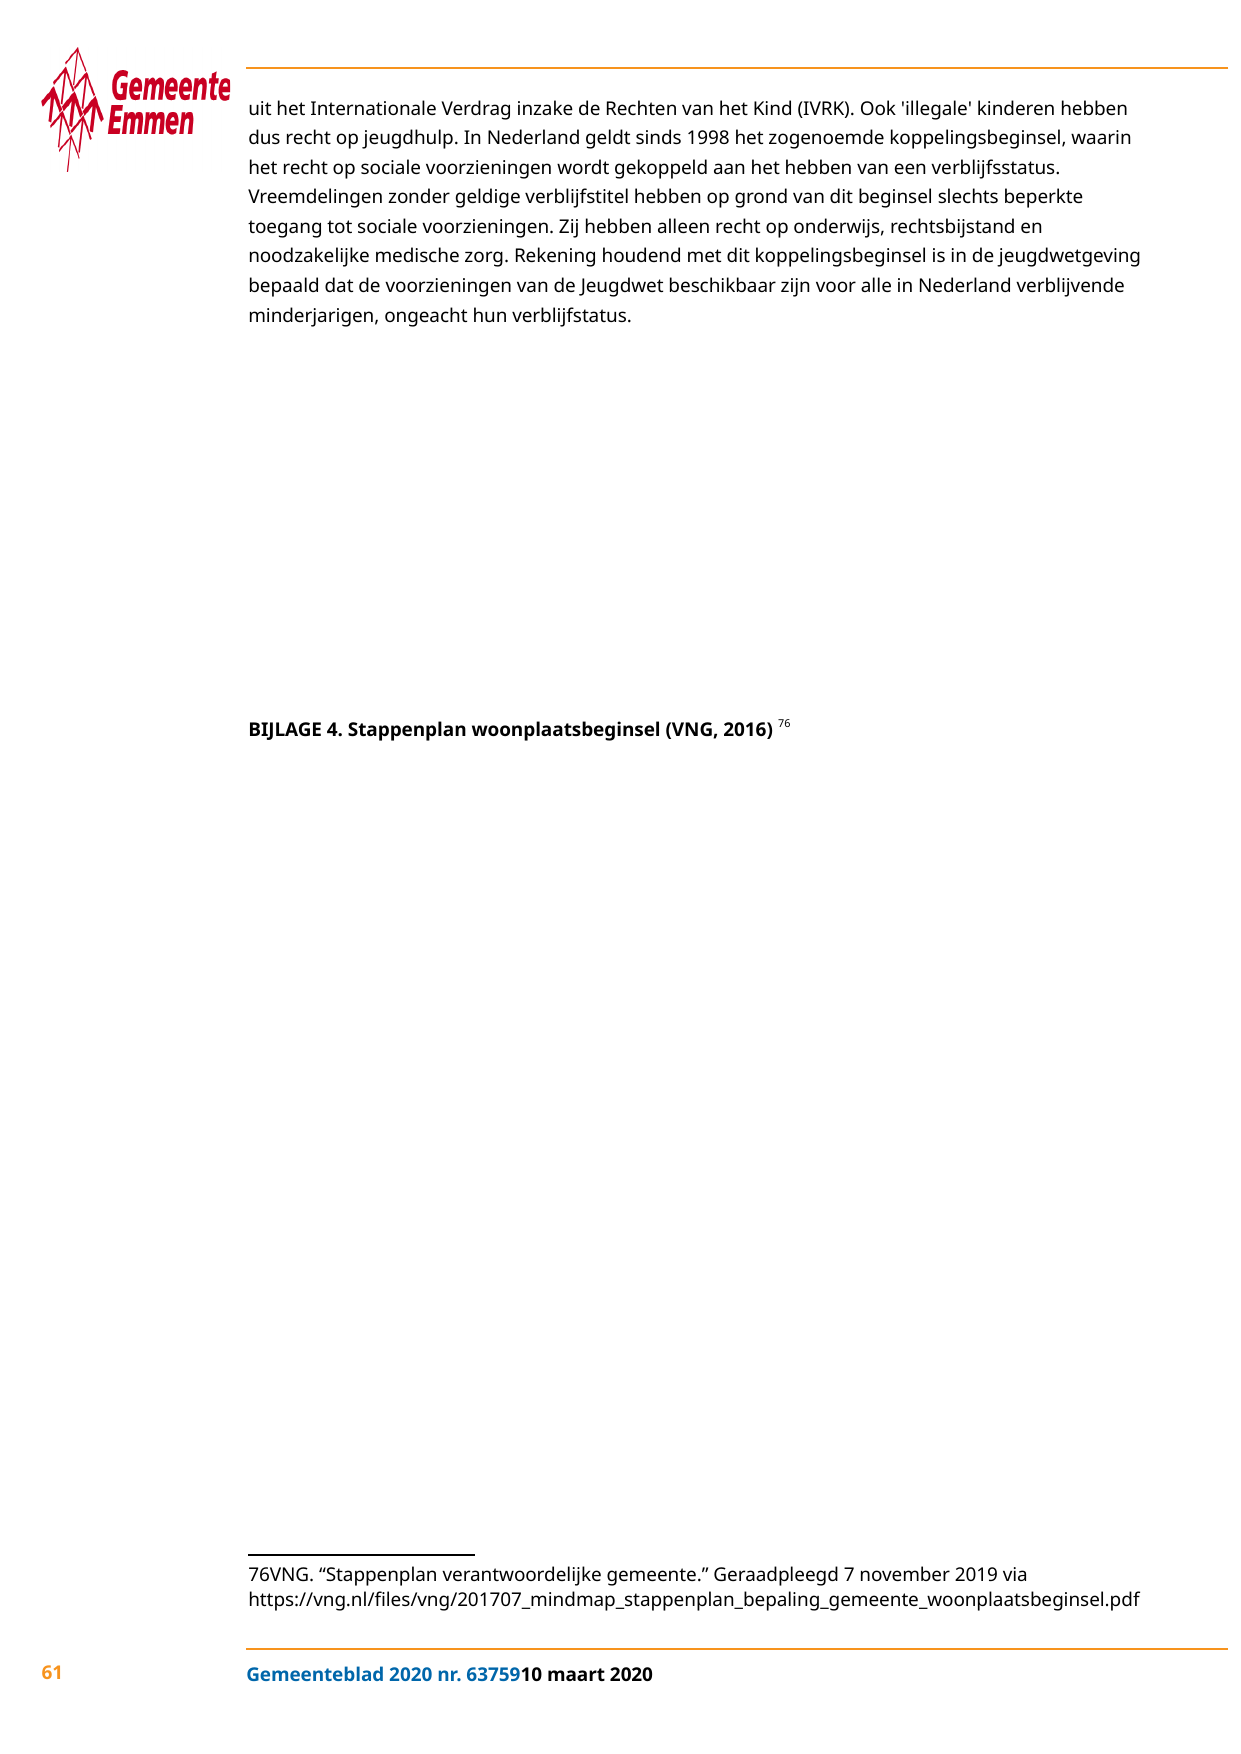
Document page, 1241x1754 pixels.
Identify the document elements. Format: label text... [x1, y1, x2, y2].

text BIJLAGE 4. Stappenplan woonplaatsbeginsel (VNG, 2016) [248, 716, 1152, 742]
picture [41, 47, 231, 172]
text VNG. “Stappenplan verantwoordelijke gemeente.” Geraadpleegd 7 november 2019 via https://vng.nl/files/vng/201707_mindmap_stappenplan_bepaling_gemeente_woonplaatsbeginsel.pdf [248, 1561, 1152, 1612]
text uit het Internationale Verdrag inzake de Rechten van het Kind (IVRK). Ook 'illegale' kinderen hebben dus recht op jeugdhulp. In Nederland geldt sinds 1998 het zogenoemde koppelingsbeginsel, waarin het recht op sociale voorzieningen wordt gekoppeld aan het hebben van een verblijfsstatus. Vreemdelingen zonder geldige verblijfstitel hebben op grond van dit beginsel slechts beperkte toegang tot sociale voorzieningen. Zij hebben alleen recht op onderwijs, rechtsbijstand en noodzakelijke medische zorg. Rekening houdend met dit koppelingsbeginsel is in de jeugdwetgeving bepaald dat de voorzieningen van de Jeugdwet beschikbaar zijn voor alle in Nederland verblijvende minderjarigen, ongeacht hun verblijfstatus. [248, 95, 1152, 328]
